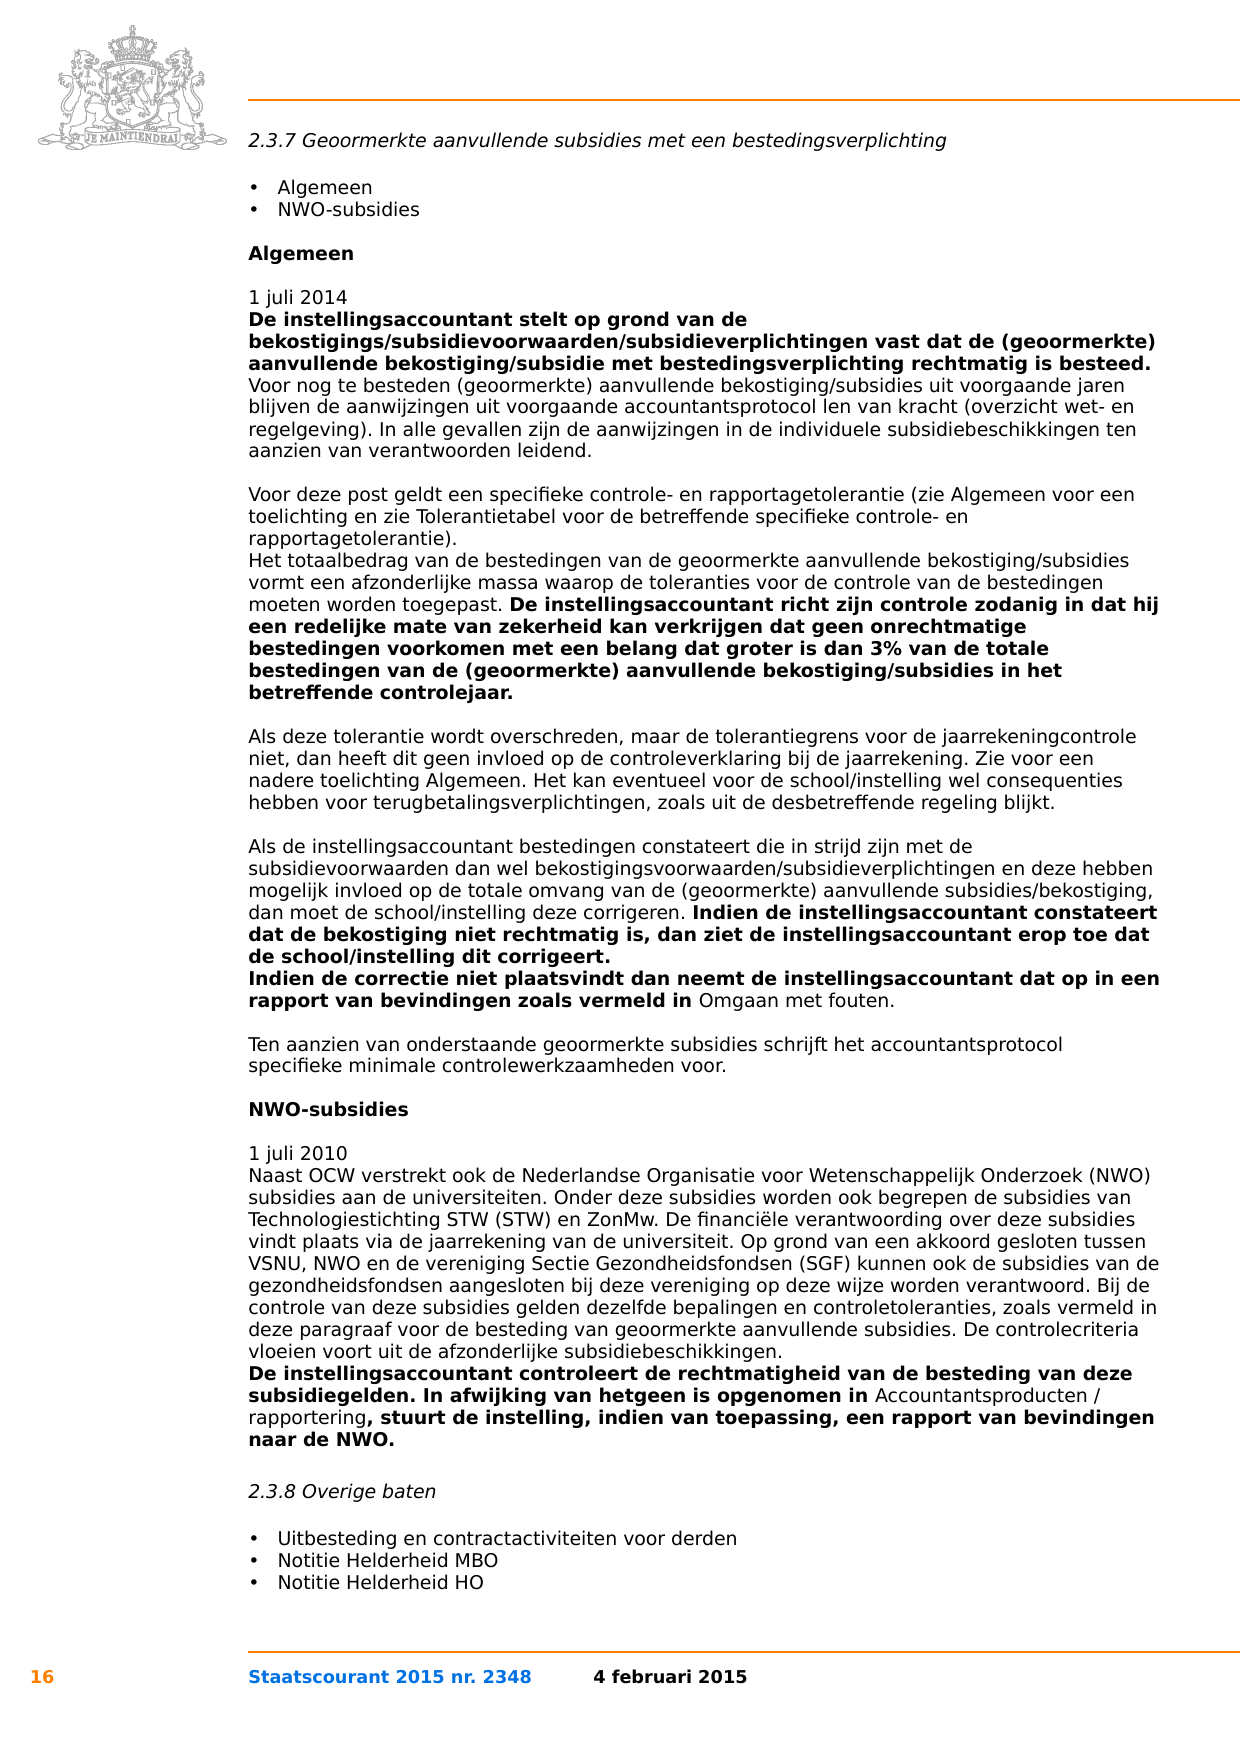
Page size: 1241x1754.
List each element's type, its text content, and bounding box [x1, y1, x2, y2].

subtitle Algemeen [248, 243, 1163, 265]
picture [38, 25, 227, 150]
text • NWO-subsidies [248, 199, 1163, 221]
text • Uitbesteding en contractactiviteiten voor derden [248, 1528, 1163, 1550]
text Als deze tolerantie wordt overschreden, maar de tolerantiegrens voor de jaarrekeningcontrole niet, dan heeft dit geen invloed op de controleverklaring bij de jaarrekening. Zie voor een nadere toelichting Algemeen. Het kan eventueel voor de school/instelling wel consequenties hebben voor terugbetalingsverplichtingen, zoals uit de desbetreffende regeling blijkt. [248, 726, 1163, 814]
text • Notitie Helderheid HO [248, 1572, 1163, 1594]
text • Algemeen [248, 177, 1163, 199]
text 1 juli 2010 [248, 1143, 1163, 1165]
text • Notitie Helderheid MBO [248, 1550, 1163, 1572]
subtitle 2.3.8 Overige baten [248, 1481, 1163, 1503]
text Het totaalbedrag van de bestedingen van de geoormerkte aanvullende bekostiging/subsidies vormt een afzonderlijke massa waarop de toleranties voor de controle van de bestedingen moeten worden toegepast. De instellingsaccountant richt zijn controle zodanig in dat hij een redelijke mate van zekerheid kan verkrijgen dat geen onrechtmatige bestedingen voorkomen met een belang dat groter is dan 3% van de totale bestedingen van de (geoormerkte) aanvullende bekostiging/subsidies in het betreffende controlejaar. [248, 550, 1163, 704]
text Naast OCW verstrekt ook de Nederlandse Organisatie voor Wetenschappelijk Onderzoek (NWO) subsidies aan de universiteiten. Onder deze subsidies worden ook begrepen de subsidies van Technologiestichting STW (STW) en ZonMw. De financiële verantwoording over deze subsidies vindt plaats via de jaarrekening van de universiteit. Op grond van een akkoord gesloten tussen VSNU, NWO en de vereniging Sectie Gezondheidsfondsen (SGF) kunnen ook de subsidies van de gezondheidsfondsen aangesloten bij deze vereniging op deze wijze worden verantwoord. Bij de controle van deze subsidies gelden dezelfde bepalingen en controletoleranties, zoals vermeld in deze paragraaf voor de besteding van geoormerkte aanvullende subsidies. De controlecriteria vloeien voort uit de afzonderlijke subsidiebeschikkingen. [248, 1165, 1163, 1363]
text 1 juli 2014 [248, 287, 1163, 308]
text De instellingsaccountant controleert de rechtmatigheid van de besteding van deze subsidiegelden. In afwijking van hetgeen is opgenomen in Accountantsproducten / rapportering, stuurt de instelling, indien van toepassing, een rapport van bevindingen naar de NWO. [248, 1363, 1163, 1451]
text Ten aanzien van onderstaande geoormerkte subsidies schrijft het accountantsprotocol specifieke minimale controlewerkzaamheden voor. [248, 1033, 1163, 1077]
subtitle 2.3.7 Geoormerkte aanvullende subsidies met een bestedingsverplichting [248, 130, 1163, 152]
subtitle NWO-subsidies [248, 1099, 1163, 1121]
text Indien de correctie niet plaatsvindt dan neemt de instellingsaccountant dat op in een rapport van bevindingen zoals vermeld in Omgaan met fouten. [248, 968, 1163, 1012]
text De instellingsaccountant stelt op grond van de bekostigings/subsidievoorwaarden/subsidieverplichtingen vast dat de (geoormerkte) aanvullende bekostiging/subsidie met bestedingsverplichting rechtmatig is besteed. Voor nog te besteden (geoormerkte) aanvullende bekostiging/subsidies uit voorgaande jaren blijven de aanwijzingen uit voorgaande accountantsprotocol len van kracht (overzicht wet- en regelgeving). In alle gevallen zijn de aanwijzingen in de individuele subsidiebeschikkingen ten aanzien van verantwoorden leidend. [248, 308, 1163, 462]
text Als de instellingsaccountant bestedingen constateert die in strijd zijn met de subsidievoorwaarden dan wel bekostigingsvoorwaarden/subsidieverplichtingen en deze hebben mogelijk invloed op de totale omvang van de (geoormerkte) aanvullende subsidies/bekostiging, dan moet de school/instelling deze corrigeren. Indien de instellingsaccountant constateert dat de bekostiging niet rechtmatig is, dan ziet de instellingsaccountant erop toe dat de school/instelling dit corrigeert. [248, 836, 1163, 968]
text Voor deze post geldt een specifieke controle- en rapportagetolerantie (zie Algemeen voor een toelichting en zie Tolerantietabel voor de betreffende specifieke controle- en rapportagetolerantie). [248, 484, 1163, 550]
